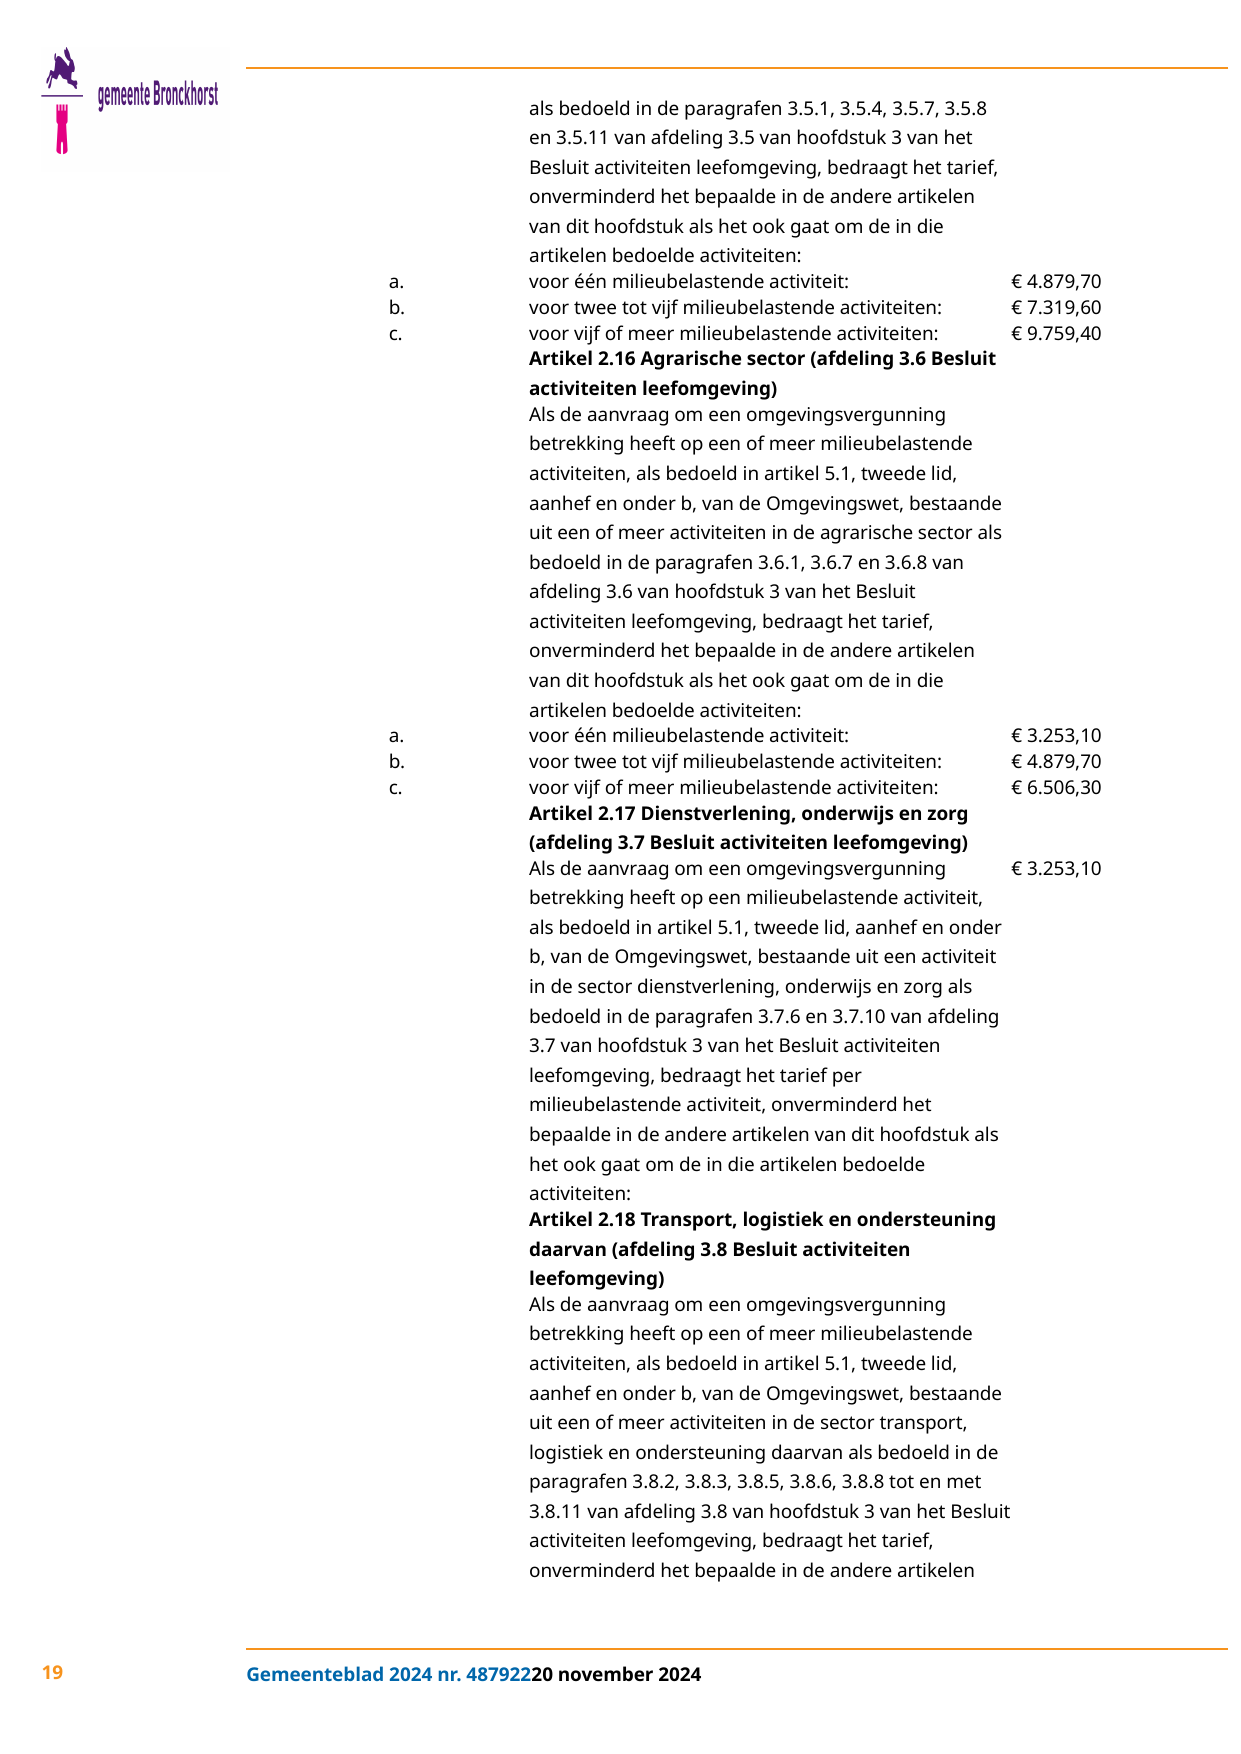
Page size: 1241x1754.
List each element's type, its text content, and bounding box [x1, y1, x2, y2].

table_cell [389, 1206, 529, 1291]
table_cell [1011, 1291, 1152, 1583]
table_cell Als de aanvraag om een omgevingsvergunning betrekking heeft op een milieubelastende activiteit, als bedoeld in artikel 5.1, tweede lid, aanhef en onder b, van de Omgevingswet, bestaande uit een activiteit in de sector dienstverlening, onderwijs en zorg als bedoeld in de paragrafen 3.7.6 en 3.7.10 van afdeling 3.7 van hoofdstuk 3 van het Besluit activiteiten leefomgeving, bedraagt het tarief per milieubelastende activiteit, onverminderd het bepaalde in de andere artikelen van dit hoofdstuk als het ook gaat om de in die artikelen bedoelde activiteiten: [529, 855, 1011, 1206]
picture [41, 47, 231, 172]
table_cell [1011, 1206, 1152, 1291]
table_cell [389, 401, 529, 722]
table_cell [248, 748, 388, 774]
table_cell b. [389, 748, 529, 774]
table_cell [1011, 800, 1152, 855]
table_cell Als de aanvraag om een omgevingsvergunning betrekking heeft op een of meer milieubelastende activiteiten, als bedoeld in artikel 5.1, tweede lid, aanhef en onder b, van de Omgevingswet, bestaande uit een of meer activiteiten in de agrarische sector als bedoeld in de paragrafen 3.6.1, 3.6.7 en 3.6.8 van afdeling 3.6 van hoofdstuk 3 van het Besluit activiteiten leefomgeving, bedraagt het tarief, onverminderd het bepaalde in de andere artikelen van dit hoofdstuk als het ook gaat om de in die artikelen bedoelde activiteiten: [529, 401, 1011, 722]
table_cell [248, 269, 388, 294]
table_cell [248, 855, 388, 1206]
table_cell voor twee tot vijf milieubelastende activiteiten: [529, 294, 1011, 320]
table_cell [389, 95, 529, 268]
table_cell [389, 346, 529, 401]
table_cell € 9.759,40 [1011, 320, 1152, 346]
table_cell a. [389, 269, 529, 294]
table_cell € 4.879,70 [1011, 269, 1152, 294]
table_cell [248, 401, 388, 722]
table_cell a. [389, 723, 529, 748]
table_cell [248, 1291, 388, 1583]
table_cell [248, 294, 388, 320]
table_cell € 7.319,60 [1011, 294, 1152, 320]
table_cell voor vijf of meer milieubelastende activiteiten: [529, 320, 1011, 346]
table_cell [389, 800, 529, 855]
table_cell Artikel 2.17 Dienstverlening, onderwijs en zorg (afdeling 3.7 Besluit activiteiten leefomgeving) [529, 800, 1011, 855]
table_cell c. [389, 774, 529, 800]
table_cell [1011, 95, 1152, 268]
table_cell [389, 855, 529, 1206]
table_cell [248, 800, 388, 855]
table_cell voor vijf of meer milieubelastende activiteiten: [529, 774, 1011, 800]
table_cell als bedoeld in de paragrafen 3.5.1, 3.5.4, 3.5.7, 3.5.8 en 3.5.11 van afdeling 3.5 van hoofdstuk 3 van het Besluit activiteiten leefomgeving, bedraagt het tarief, onverminderd het bepaalde in de andere artikelen van dit hoofdstuk als het ook gaat om de in die artikelen bedoelde activiteiten: [529, 95, 1011, 268]
table_cell [1011, 401, 1152, 722]
table_cell [248, 346, 388, 401]
table_cell € 3.253,10 [1011, 855, 1152, 1206]
table_cell [248, 320, 388, 346]
table_cell Artikel 2.16 Agrarische sector (afdeling 3.6 Besluit activiteiten leefomgeving) [529, 346, 1011, 401]
table_cell € 6.506,30 [1011, 774, 1152, 800]
table_cell [248, 723, 388, 748]
table_cell € 4.879,70 [1011, 748, 1152, 774]
table_cell Artikel 2.18 Transport, logistiek en ondersteuning daarvan (afdeling 3.8 Besluit activiteiten leefomgeving) [529, 1206, 1011, 1291]
table_cell voor één milieubelastende activiteit: [529, 269, 1011, 294]
table_cell Als de aanvraag om een omgevingsvergunning betrekking heeft op een of meer milieubelastende activiteiten, als bedoeld in artikel 5.1, tweede lid, aanhef en onder b, van de Omgevingswet, bestaande uit een of meer activiteiten in de sector transport, logistiek en ondersteuning daarvan als bedoeld in de paragrafen 3.8.2, 3.8.3, 3.8.5, 3.8.6, 3.8.8 tot en met 3.8.11 van afdeling 3.8 van hoofdstuk 3 van het Besluit activiteiten leefomgeving, bedraagt het tarief, onverminderd het bepaalde in de andere artikelen [529, 1291, 1011, 1583]
table_cell c. [389, 320, 529, 346]
table_cell € 3.253,10 [1011, 723, 1152, 748]
table_cell [248, 774, 388, 800]
table_cell voor één milieubelastende activiteit: [529, 723, 1011, 748]
table_cell voor twee tot vijf milieubelastende activiteiten: [529, 748, 1011, 774]
table_cell b. [389, 294, 529, 320]
table_cell [248, 95, 388, 268]
table_cell [389, 1291, 529, 1583]
table_cell [1011, 346, 1152, 401]
table_cell [248, 1206, 388, 1291]
